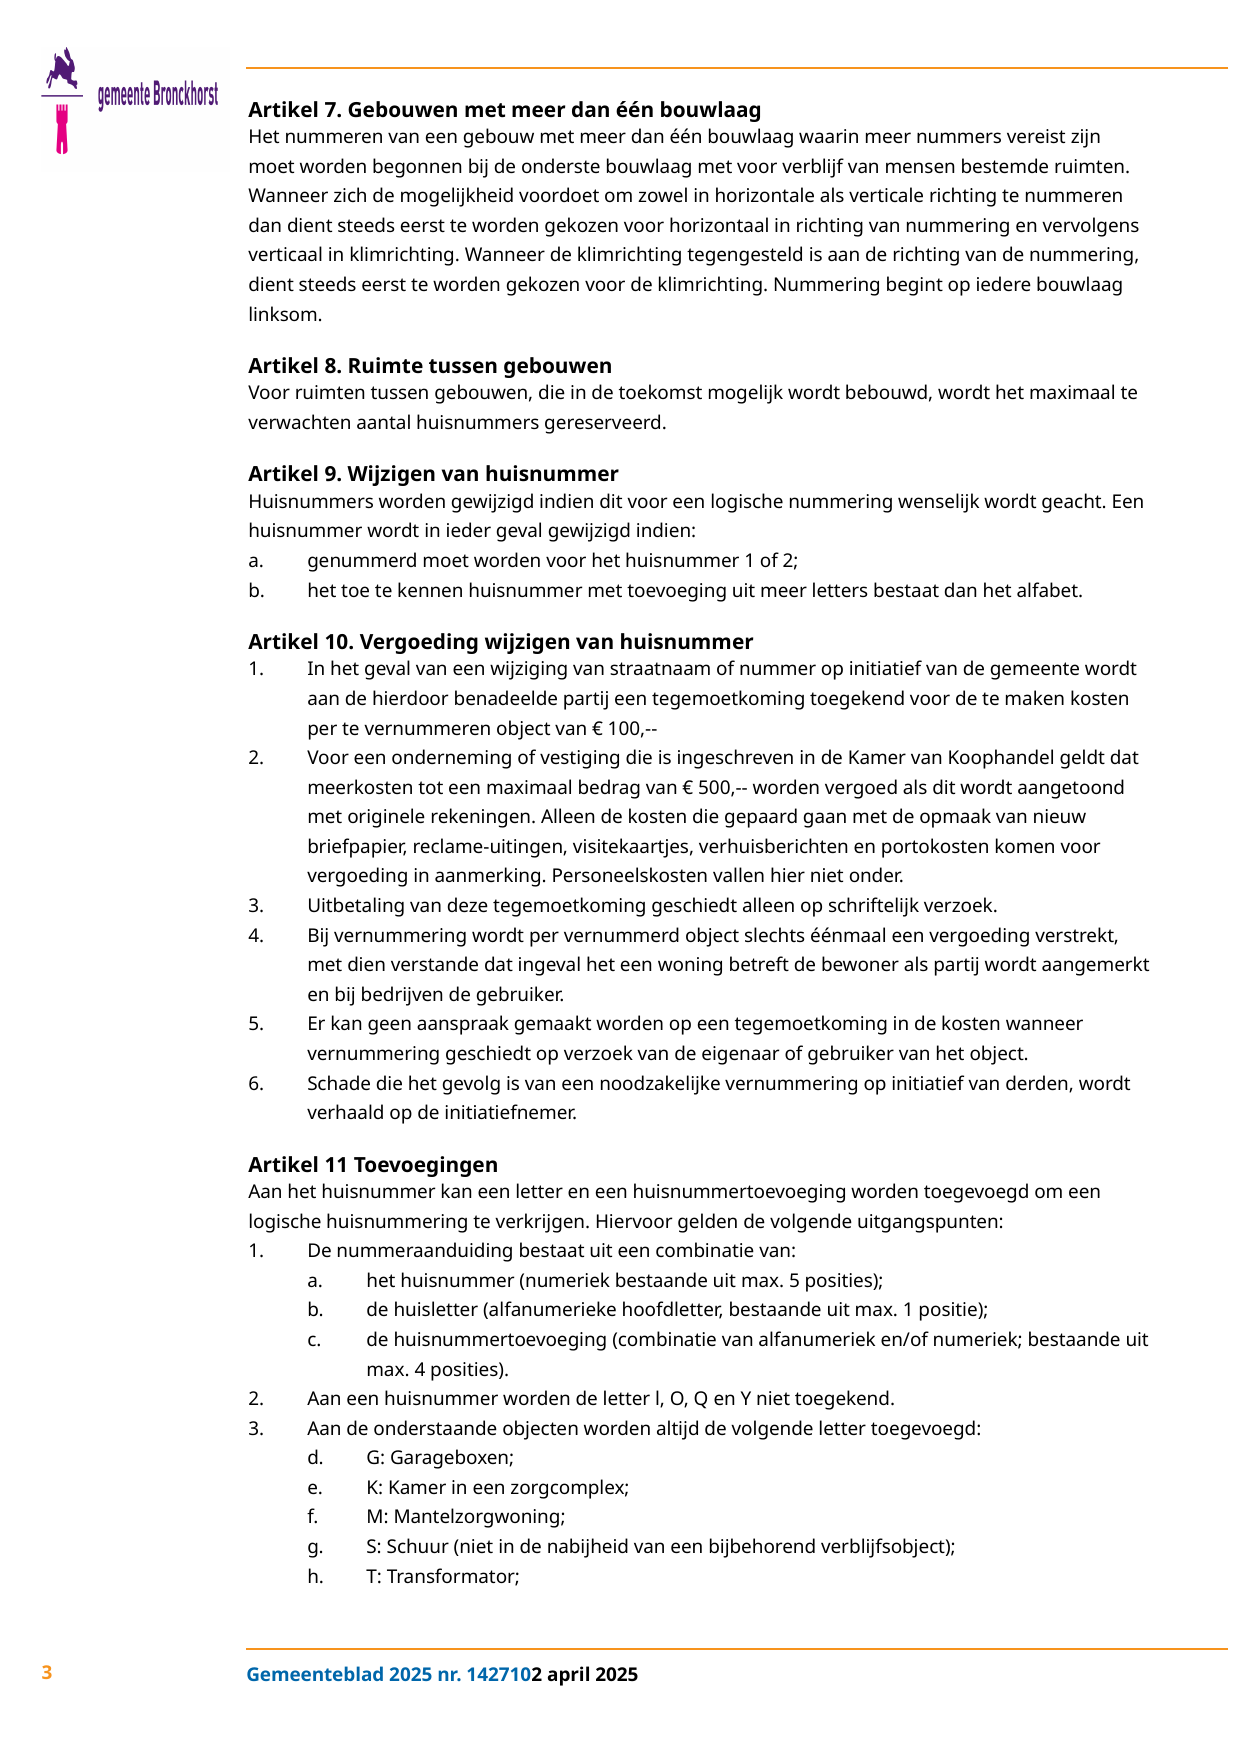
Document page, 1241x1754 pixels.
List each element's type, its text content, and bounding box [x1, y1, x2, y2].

text Artikel 10. Vergoeding wijzigen van huisnummer [248, 627, 1152, 656]
list Aan een huisnummer worden de letter l, O, Q en Y niet toegekend. [248, 1385, 1152, 1411]
text Het nummeren van een gebouw met meer dan één bouwlaag waarin meer nummers vereist zijn moet worden begonnen bij de onderste bouwlaag met voor verblijf van mensen bestemde ruimten. Wanneer zich de mogelijkheid voordoet om zowel in horizontale als verticale richting te nummeren dan dient steeds eerst te worden gekozen voor horizontaal in richting van nummering en vervolgens verticaal in klimrichting. Wanneer de klimrichting tegengesteld is aan de richting van de nummering, dient steeds eerst te worden gekozen voor de klimrichting. Nummering begint op iedere bouwlaag linksom. [248, 123, 1152, 326]
text Aan het huisnummer kan een letter en een huisnummertoevoeging worden toegevoegd om een logische huisnummering te verkrijgen. Hiervoor gelden de volgende uitgangspunten: [248, 1178, 1152, 1233]
list Uitbetaling van deze tegemoetkoming geschiedt alleen op schriftelijk verzoek. [248, 892, 1152, 918]
list de huisletter (alfanumerieke hoofdletter, bestaande uit max. 1 positie); [307, 1297, 1152, 1322]
picture [41, 47, 231, 172]
list M: Mantelzorgwoning; [307, 1504, 1152, 1529]
list Bij vernummering wordt per vernummerd object slechts éénmaal een vergoeding verstrekt, met dien verstande dat ingeval het een woning betreft de bewoner als partij wordt aangemerkt en bij bedrijven de gebruiker. [248, 922, 1152, 1007]
list Aan de onderstaande objecten worden altijd de volgende letter toegevoegd: [248, 1415, 1152, 1441]
text Artikel 9. Wijzigen van huisnummer [248, 459, 1152, 488]
list G: Garageboxen; [307, 1444, 1152, 1470]
list Er kan geen aanspraak gemaakt worden op een tegemoetkoming in de kosten wanneer vernummering geschiedt op verzoek van de eigenaar of gebruiker van het object. [248, 1011, 1152, 1066]
list Schade die het gevolg is van een noodzakelijke vernummering op initiatief van derden, wordt verhaald op de initiatiefnemer. [248, 1070, 1152, 1125]
text Artikel 7. Gebouwen met meer dan één bouwlaag [248, 95, 1152, 123]
list Voor een onderneming of vestiging die is ingeschreven in de Kamer van Koophandel geldt dat meerkosten tot een maximaal bedrag van € 500,-- worden vergoed als dit wordt aangetoond met originele rekeningen. Alleen de kosten die gepaard gaan met de opmaak van nieuw briefpapier, reclame-uitingen, visitekaartjes, verhuisberichten en portokosten komen voor vergoeding in aanmerking. Personeelskosten vallen hier niet onder. [248, 744, 1152, 888]
text Huisnummers worden gewijzigd indien dit voor een logische nummering wenselijk wordt geacht. Een huisnummer wordt in ieder geval gewijzigd indien: [248, 488, 1152, 543]
list genummerd moet worden voor het huisnummer 1 of 2; [248, 547, 1152, 573]
list het toe te kennen huisnummer met toevoeging uit meer letters bestaat dan het alfabet. [248, 577, 1152, 602]
list het huisnummer (numeriek bestaande uit max. 5 posities); [307, 1267, 1152, 1293]
list De nummeraanduiding bestaat uit een combinatie van: [248, 1237, 1152, 1263]
text Artikel 8. Ruimte tussen gebouwen [248, 351, 1152, 379]
list S: Schuur (niet in de nabijheid van een bijbehorend verblijfsobject); [307, 1533, 1152, 1559]
text Artikel 11 Toevoegingen [248, 1150, 1152, 1178]
list de huisnummertoevoeging (combinatie van alfanumeriek en/of numeriek; bestaande uit max. 4 posities). [307, 1326, 1152, 1381]
list In het geval van een wijziging van straatnaam of nummer op initiatief van de gemeente wordt aan de hierdoor benadeelde partij een tegemoetkoming toegekend voor de te maken kosten per te vernummeren object van € 100,-- [248, 656, 1152, 741]
list K: Kamer in een zorgcomplex; [307, 1474, 1152, 1500]
text Voor ruimten tussen gebouwen, die in de toekomst mogelijk wordt bebouwd, wordt het maximaal te verwachten aantal huisnummers gereserveerd. [248, 379, 1152, 435]
list T: Transformator; [307, 1563, 1152, 1588]
